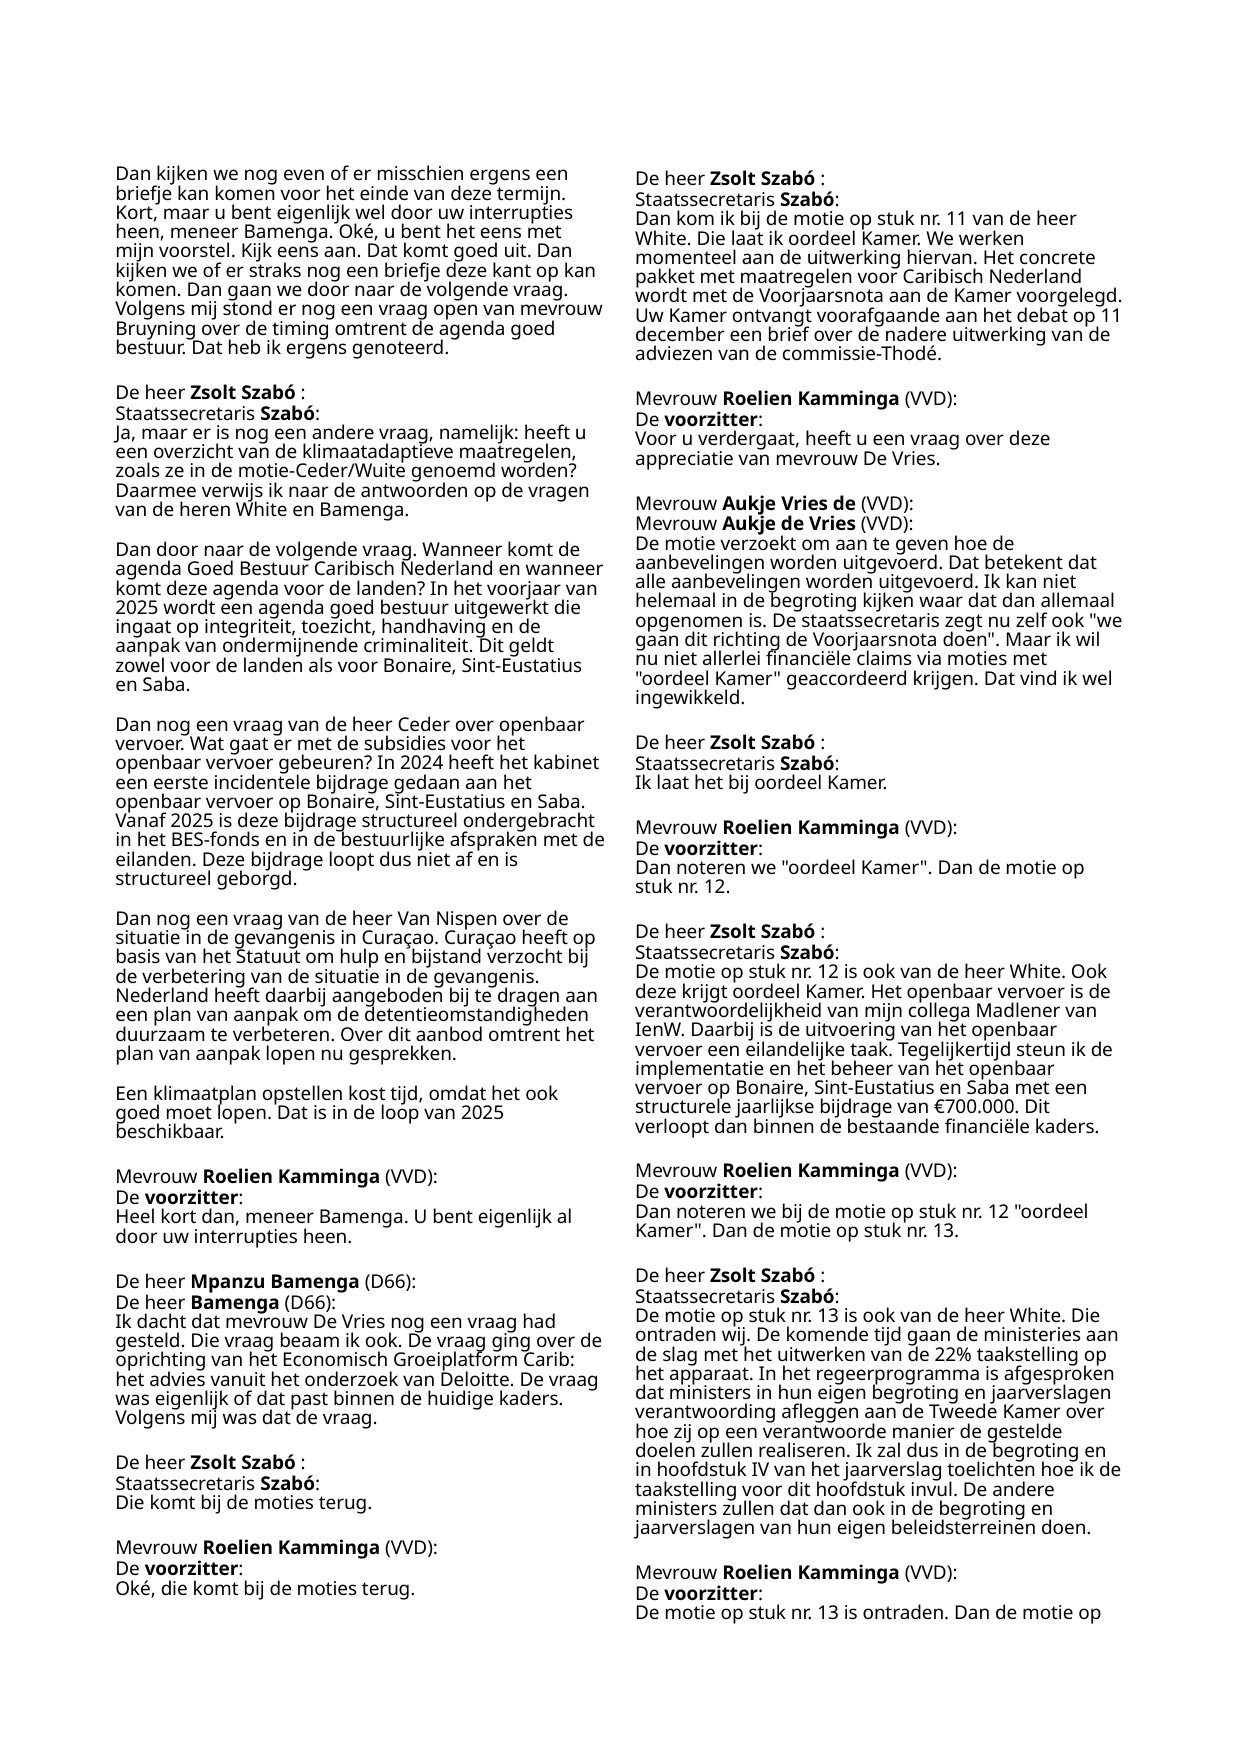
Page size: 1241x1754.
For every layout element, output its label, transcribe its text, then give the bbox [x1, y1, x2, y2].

text Staatssecretaris Szabó: [635, 755, 1125, 774]
text Dan noteren we bij de motie op stuk nr. 12 "oordeel Kamer". Dan de motie op stuk nr. 13. [635, 1203, 1125, 1241]
text Mevrouw Roelien Kamminga (VVD): [635, 1559, 1125, 1585]
text Mevrouw Roelien Kamminga (VVD): [635, 385, 1125, 411]
text Staatssecretaris Szabó: [635, 191, 1125, 210]
text Oké, die komt bij de moties terug. [115, 1579, 605, 1599]
text Dan door naar de volgende vraag. Wanneer komt de agenda Goed Bestuur Caribisch Nederland en wanneer komt deze agenda voor de landen? In het voorjaar van 2025 wordt een agenda goed bestuur uitgewerkt die ingaat op integriteit, toezicht, handhaving en de aanpak van ondermijnende criminaliteit. Dit geldt zowel voor de landen als voor Bonaire, Sint-Eustatius en Saba. [115, 541, 605, 695]
text De motie op stuk nr. 12 is ook van de heer White. Ook deze krijgt oordeel Kamer. Het openbaar vervoer is de verantwoordelijkheid van mijn collega Madlener van IenW. Daarbij is de uitvoering van het openbaar vervoer een eilandelijke taak. Tegelijkertijd steun ik de implementatie en het beheer van het openbaar vervoer op Bonaire, Sint-Eustatius en Saba met een structurele jaarlijkse bijdrage van €700.000. Dit verloopt dan binnen de bestaande financiële kaders. [635, 963, 1125, 1137]
text De voorzitter: [635, 1183, 1125, 1203]
text Mevrouw Roelien Kamminga (VVD): [115, 1163, 605, 1189]
text De motie verzoekt om aan te geven hoe de aanbevelingen worden uitgevoerd. Dat betekent dat alle aanbevelingen worden uitgevoerd. Ik kan niet helemaal in de begroting kijken waar dat dan allemaal opgenomen is. De staatssecretaris zegt nu zelf ook "we gaan dit richting de Voorjaarsnota doen". Maar ik wil nu niet allerlei financiële claims via moties met "oordeel Kamer" geaccordeerd krijgen. Dat vind ik wel ingewikkeld. [635, 535, 1125, 708]
text Mevrouw Roelien Kamminga (VVD): [635, 814, 1125, 840]
text De heer Zsolt Szabó : [635, 165, 1125, 191]
text Voor u verdergaat, heeft u een vraag over deze appreciatie van mevrouw De Vries. [635, 430, 1125, 469]
text De heer Bamenga (D66): [115, 1294, 605, 1313]
text Dan kijken we nog even of er misschien ergens een briefje kan komen voor het einde van deze termijn. Kort, maar u bent eigenlijk wel door uw interrupties heen, meneer Bamenga. Oké, u bent het eens met mijn voorstel. Kijk eens aan. Dat komt goed uit. Dan kijken we of er straks nog een briefje deze kant op kan komen. Dan gaan we door naar de volgende vraag. Volgens mij stond er nog een vraag open van mevrouw Bruyning over de timing omtrent de agenda goed bestuur. Dat heb ik ergens genoteerd. [115, 165, 605, 358]
text De heer Zsolt Szabó : [635, 918, 1125, 944]
text Ik dacht dat mevrouw De Vries nog een vraag had gesteld. Die vraag beaam ik ook. De vraag ging over de oprichting van het Economisch Groeiplatform Carib: het advies vanuit het onderzoek van Deloitte. De vraag was eigenlijk of dat past binnen de huidige kaders. Volgens mij was dat de vraag. [115, 1313, 605, 1428]
text Staatssecretaris Szabó: [635, 944, 1125, 963]
text Mevrouw Roelien Kamminga (VVD): [635, 1158, 1125, 1183]
text Die komt bij de moties terug. [115, 1494, 605, 1514]
text De heer Zsolt Szabó : [635, 729, 1125, 755]
text Staatssecretaris Szabó: [115, 404, 605, 424]
text De heer Mpanzu Bamenga (D66): [115, 1268, 605, 1294]
text De voorzitter: [115, 1189, 605, 1208]
text De heer Zsolt Szabó : [635, 1262, 1125, 1288]
text Ik laat het bij oordeel Kamer. [635, 774, 1125, 793]
text De heer Zsolt Szabó : [115, 1449, 605, 1475]
text Mevrouw Aukje Vries de (VVD): [635, 490, 1125, 515]
text De voorzitter: [635, 1585, 1125, 1604]
text Mevrouw Roelien Kamminga (VVD): [115, 1534, 605, 1560]
text De voorzitter: [635, 411, 1125, 430]
text De motie op stuk nr. 13 is ook van de heer White. Die ontraden wij. De komende tijd gaan de ministeries aan de slag met het uitwerken van de 22% taakstelling op het apparaat. In het regeerprogramma is afgesproken dat ministers in hun eigen begroting en jaarverslagen verantwoording afleggen aan de Tweede Kamer over hoe zij op een verantwoorde manier de gestelde doelen zullen realiseren. Ik zal dus in de begroting en in hoofdstuk IV van het jaarverslag toelichten hoe ik de taakstelling voor dit hoofdstuk invul. De andere ministers zullen dat dan ook in de begroting en jaarverslagen van hun eigen beleidsterreinen doen. [635, 1307, 1125, 1538]
text De motie op stuk nr. 13 is ontraden. Dan de motie op [635, 1604, 1125, 1623]
text De voorzitter: [635, 840, 1125, 859]
text Staatssecretaris Szabó: [635, 1288, 1125, 1307]
text Heel kort dan, meneer Bamenga. U bent eigenlijk al door uw interrupties heen. [115, 1208, 605, 1247]
text Staatssecretaris Szabó: [115, 1475, 605, 1494]
text De voorzitter: [115, 1560, 605, 1579]
text Dan kom ik bij de motie op stuk nr. 11 van de heer White. Die laat ik oordeel Kamer. We werken momenteel aan de uitwerking hiervan. Het concrete pakket met maatregelen voor Caribisch Nederland wordt met de Voorjaarsnota aan de Kamer voorgelegd. Uw Kamer ontvangt voorafgaande aan het debat op 11 december een brief over de nadere uitwerking van de adviezen van de commissie-Thodé. [635, 210, 1125, 364]
text De heer Zsolt Szabó : [115, 379, 605, 404]
text Een klimaatplan opstellen kost tijd, omdat het ook goed moet lopen. Dat is in de loop van 2025 beschikbaar. [115, 1085, 605, 1143]
text Dan nog een vraag van de heer Van Nispen over de situatie in de gevangenis in Curaçao. Curaçao heeft op basis van het Statuut om hulp en bijstand verzocht bij de verbetering van de situatie in de gevangenis. Nederland heeft daarbij aangeboden bij te dragen aan een plan van aanpak om de detentieomstandigheden duurzaam te verbeteren. Over dit aanbod omtrent het plan van aanpak lopen nu gesprekken. [115, 910, 605, 1064]
text Dan noteren we "oordeel Kamer". Dan de motie op stuk nr. 12. [635, 859, 1125, 898]
text Mevrouw Aukje de Vries (VVD): [635, 515, 1125, 535]
text Ja, maar er is nog een andere vraag, namelijk: heeft u een overzicht van de klimaatadaptieve maatregelen, zoals ze in de motie-Ceder/Wuite genoemd worden? Daarmee verwijs ik naar de antwoorden op de vragen van de heren White en Bamenga. [115, 424, 605, 520]
text Dan nog een vraag van de heer Ceder over openbaar vervoer. Wat gaat er met de subsidies voor het openbaar vervoer gebeuren? In 2024 heeft het kabinet een eerste incidentele bijdrage gedaan aan het openbaar vervoer op Bonaire, Sint-Eustatius en Saba. Vanaf 2025 is deze bijdrage structureel ondergebracht in het BES-fonds en in de bestuurlijke afspraken met de eilanden. Deze bijdrage loopt dus niet af en is structureel geborgd. [115, 716, 605, 889]
